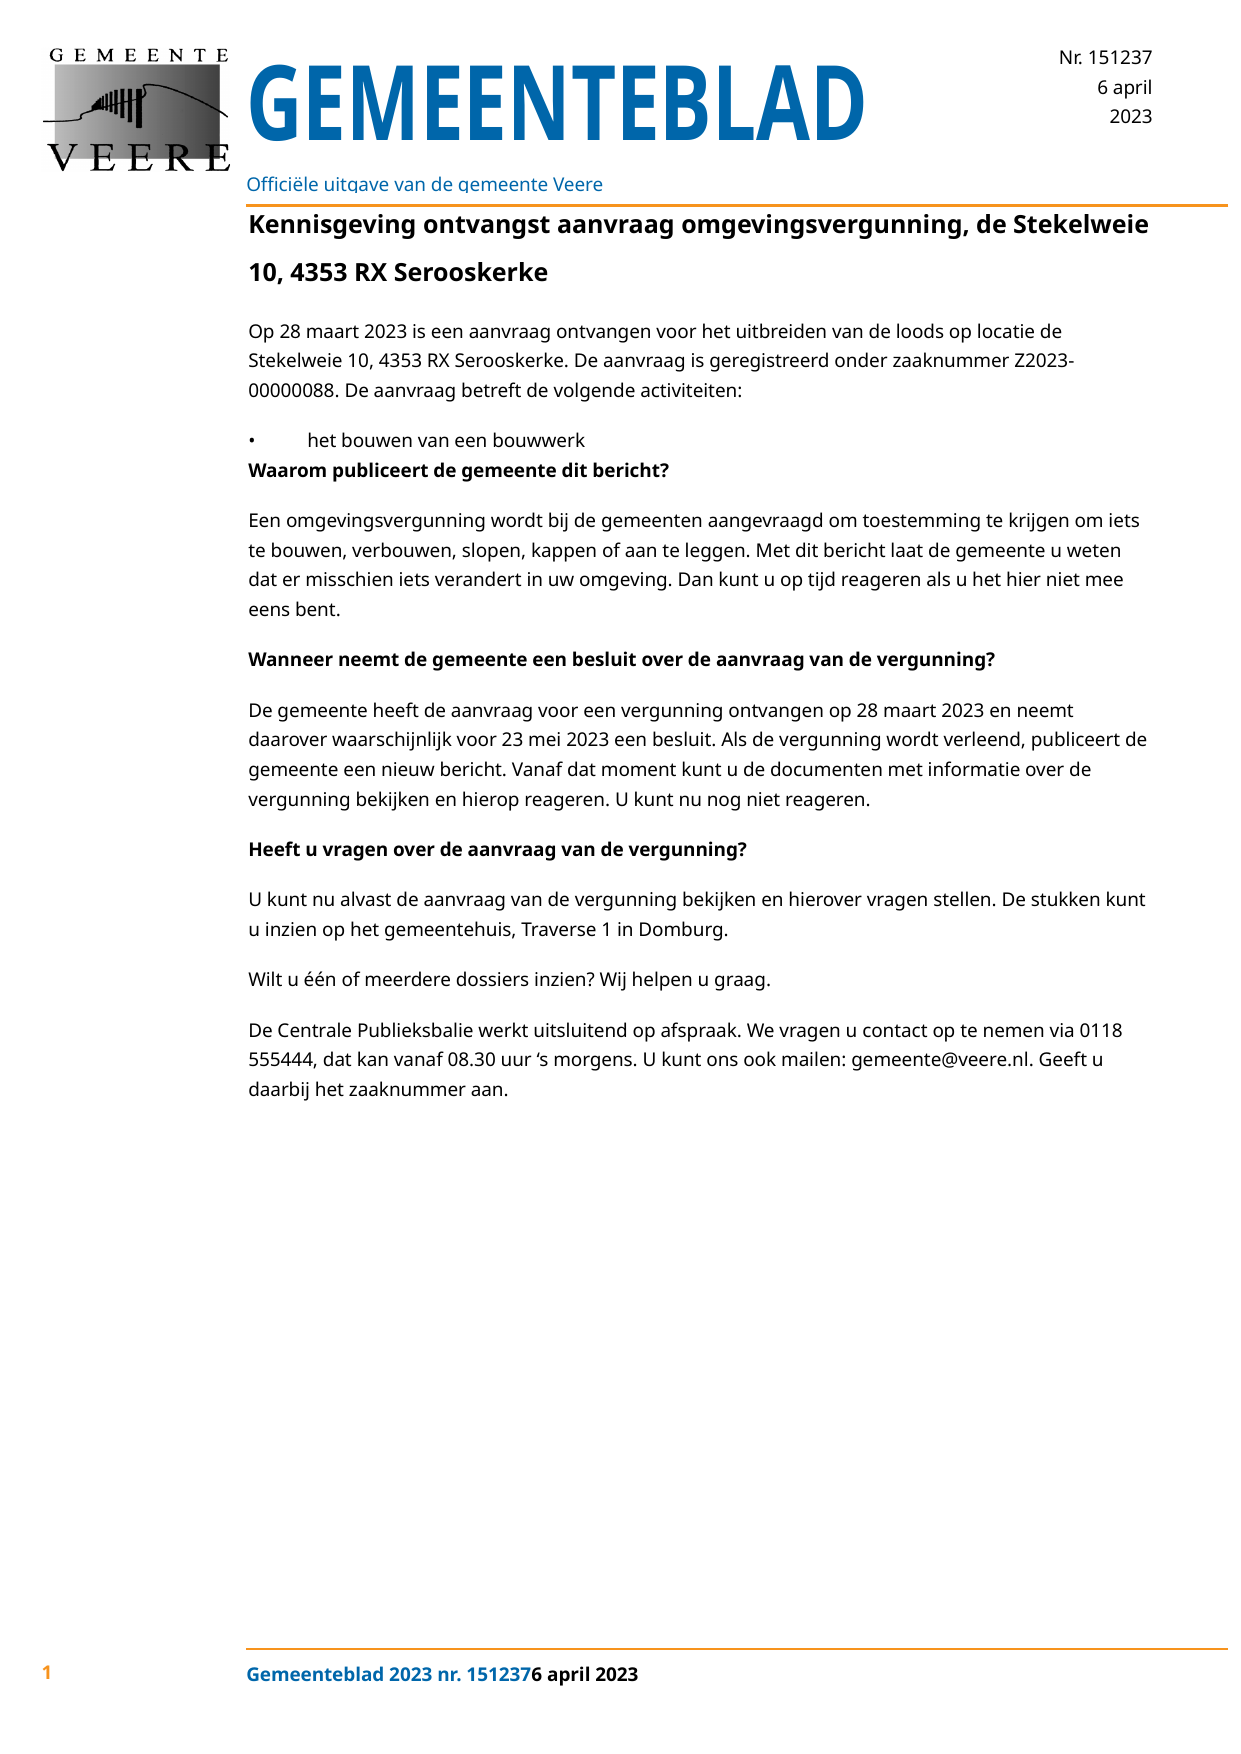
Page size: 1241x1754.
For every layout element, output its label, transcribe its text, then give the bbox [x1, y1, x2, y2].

text Wanneer neemt de gemeente een besluit over de aanvraag van de vergunning? [248, 647, 1152, 672]
text Heeft u vragen over de aanvraag van de vergunning? [248, 836, 1152, 862]
picture [41, 47, 231, 172]
text Wilt u één of meerdere dossiers inzien? Wij helpen u graag. [248, 967, 1152, 992]
text U kunt nu alvast de aanvraag van de vergunning bekijken en hierover vragen stellen. De stukken kunt u inzien op het gemeentehuis, Traverse 1 in Domburg. [248, 887, 1152, 942]
text Op 28 maart 2023 is een aanvraag ontvangen voor het uitbreiden van de loods op locatie de Stekelweie 10, 4353 RX Serooskerke. De aanvraag is geregistreerd onder zaaknummer Z2023-00000088. De aanvraag betreft de volgende activiteiten: [248, 318, 1152, 403]
text De gemeente heeft de aanvraag voor een vergunning ontvangen op 28 maart 2023 en neemt daarover waarschijnlijk voor 23 mei 2023 een besluit. Als de vergunning wordt verleend, publiceert de gemeente een nieuw bericht. Vanaf dat moment kunt u de documenten met informatie over de vergunning bekijken en hierop reageren. U kunt nu nog niet reageren. [248, 697, 1152, 812]
text Waarom publiceert de gemeente dit bericht? [248, 457, 1152, 483]
text Een omgevingsvergunning wordt bij de gemeenten aangevraagd om toestemming te krijgen om iets te bouwen, verbouwen, slopen, kappen of aan te leggen. Met dit bericht laat de gemeente u weten dat er misschien iets verandert in uw omgeving. Dan kunt u op tijd reageren als u het hier niet mee eens bent. [248, 507, 1152, 622]
list het bouwen van een bouwwerk [248, 427, 1152, 453]
text De Centrale Publieksbalie werkt uitsluitend op afspraak. We vragen u contact op te nemen via 0118 555444, dat kan vanaf 08.30 uur ‘s morgens. U kunt ons ook mailen: gemeente@veere.nl. Geeft u daarbij het zaaknummer aan. [248, 1017, 1152, 1102]
text Kennisgeving ontvangst aanvraag omgevingsvergunning, de Stekelweie 10, 4353 RX Serooskerke [248, 207, 1152, 288]
